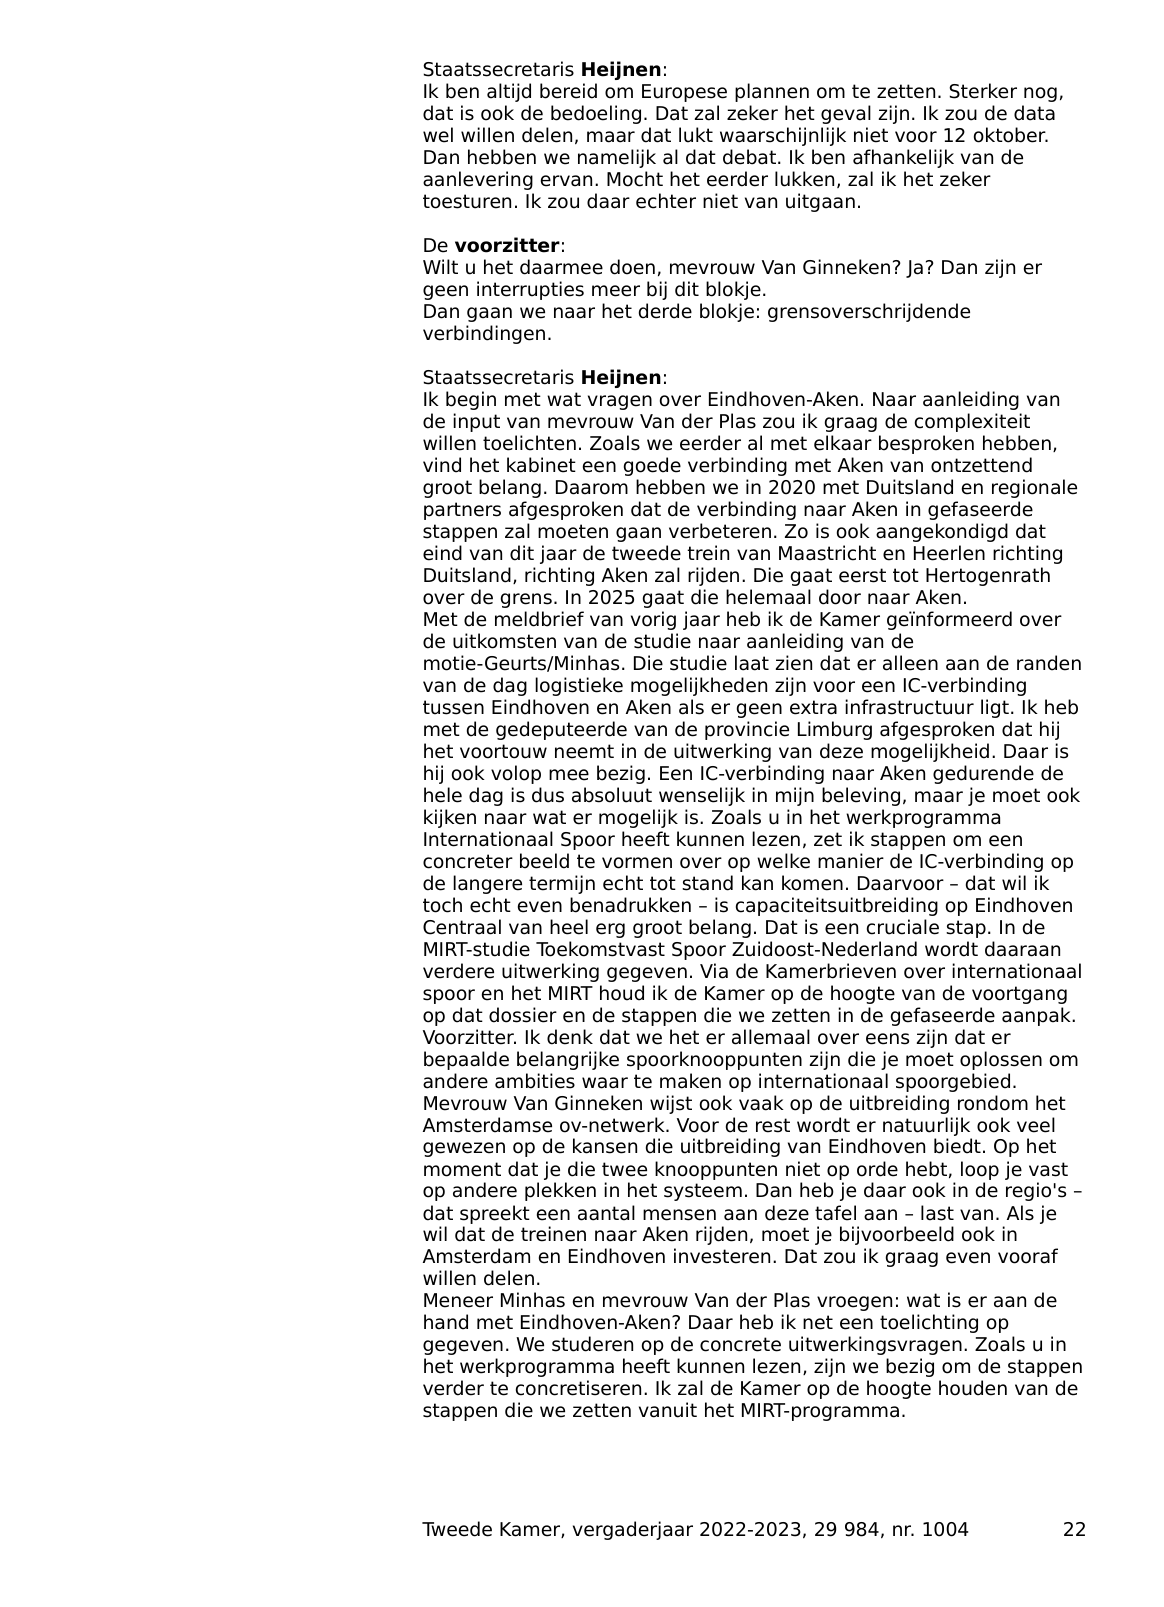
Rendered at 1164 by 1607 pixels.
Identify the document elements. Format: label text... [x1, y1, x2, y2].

text Wilt u het daarmee doen, mevrouw Van Ginneken? Ja? Dan zijn er geen interrupties meer bij dit blokje. [422, 257, 1087, 301]
text Meneer Minhas en mevrouw Van der Plas vroegen: wat is er aan de hand met Eindhoven-Aken? Daar heb ik net een toelichting op gegeven. We studeren op de concrete uitwerkingsvragen. Zoals u in het werkprogramma heeft kunnen lezen, zijn we bezig om de stappen verder te concretiseren. Ik zal de Kamer op de hoogte houden van de stappen die we zetten vanuit het MIRT-programma. [422, 1290, 1087, 1422]
text De voorzitter: [422, 235, 1087, 257]
text Met de meldbrief van vorig jaar heb ik de Kamer geïnformeerd over de uitkomsten van de studie naar aanleiding van de motie-Geurts/Minhas. Die studie laat zien dat er alleen aan de randen van de dag logistieke mogelijkheden zijn voor een IC-verbinding tussen Eindhoven en Aken als er geen extra infrastructuur ligt. Ik heb met de gedeputeerde van de provincie Limburg afgesproken dat hij het voortouw neemt in de uitwerking van deze mogelijkheid. Daar is hij ook volop mee bezig. Een IC-verbinding naar Aken gedurende de hele dag is dus absoluut wenselijk in mijn beleving, maar je moet ook kijken naar wat er mogelijk is. Zoals u in het werkprogramma Internationaal Spoor heeft kunnen lezen, zet ik stappen om een concreter beeld te vormen over op welke manier de IC-verbinding op de langere termijn echt tot stand kan komen. Daarvoor – dat wil ik toch echt even benadrukken – is capaciteitsuitbreiding op Eindhoven Centraal van heel erg groot belang. Dat is een cruciale stap. In de MIRT-studie Toekomstvast Spoor Zuidoost-Nederland wordt daaraan verdere uitwerking gegeven. Via de Kamerbrieven over internationaal spoor en het MIRT houd ik de Kamer op de hoogte van de voortgang op dat dossier en de stappen die we zetten in de gefaseerde aanpak. [422, 609, 1087, 1027]
text Dan gaan we naar het derde blokje: grensoverschrijdende verbindingen. [422, 301, 1087, 345]
text Voorzitter. Ik denk dat we het er allemaal over eens zijn dat er bepaalde belangrijke spoorknooppunten zijn die je moet oplossen om andere ambities waar te maken op internationaal spoorgebied. Mevrouw Van Ginneken wijst ook vaak op de uitbreiding rondom het Amsterdamse ov-netwerk. Voor de rest wordt er natuurlijk ook veel gewezen op de kansen die uitbreiding van Eindhoven biedt. Op het moment dat je die twee knooppunten niet op orde hebt, loop je vast op andere plekken in het systeem. Dan heb je daar ook in de regio's – dat spreekt een aantal mensen aan deze tafel aan – last van. Als je wil dat de treinen naar Aken rijden, moet je bijvoorbeeld ook in Amsterdam en Eindhoven investeren. Dat zou ik graag even vooraf willen delen. [422, 1027, 1087, 1290]
text Staatssecretaris Heijnen: [422, 59, 1087, 81]
text Ik ben altijd bereid om Europese plannen om te zetten. Sterker nog, dat is ook de bedoeling. Dat zal zeker het geval zijn. Ik zou de data wel willen delen, maar dat lukt waarschijnlijk niet voor 12 oktober. Dan hebben we namelijk al dat debat. Ik ben afhankelijk van de aanlevering ervan. Mocht het eerder lukken, zal ik het zeker toesturen. Ik zou daar echter niet van uitgaan. [422, 81, 1087, 213]
text Staatssecretaris Heijnen: [422, 367, 1087, 389]
text Ik begin met wat vragen over Eindhoven-Aken. Naar aanleiding van de input van mevrouw Van der Plas zou ik graag de complexiteit willen toelichten. Zoals we eerder al met elkaar besproken hebben, vind het kabinet een goede verbinding met Aken van ontzettend groot belang. Daarom hebben we in 2020 met Duitsland en regionale partners afgesproken dat de verbinding naar Aken in gefaseerde stappen zal moeten gaan verbeteren. Zo is ook aangekondigd dat eind van dit jaar de tweede trein van Maastricht en Heerlen richting Duitsland, richting Aken zal rijden. Die gaat eerst tot Hertogenrath over de grens. In 2025 gaat die helemaal door naar Aken. [422, 389, 1087, 609]
